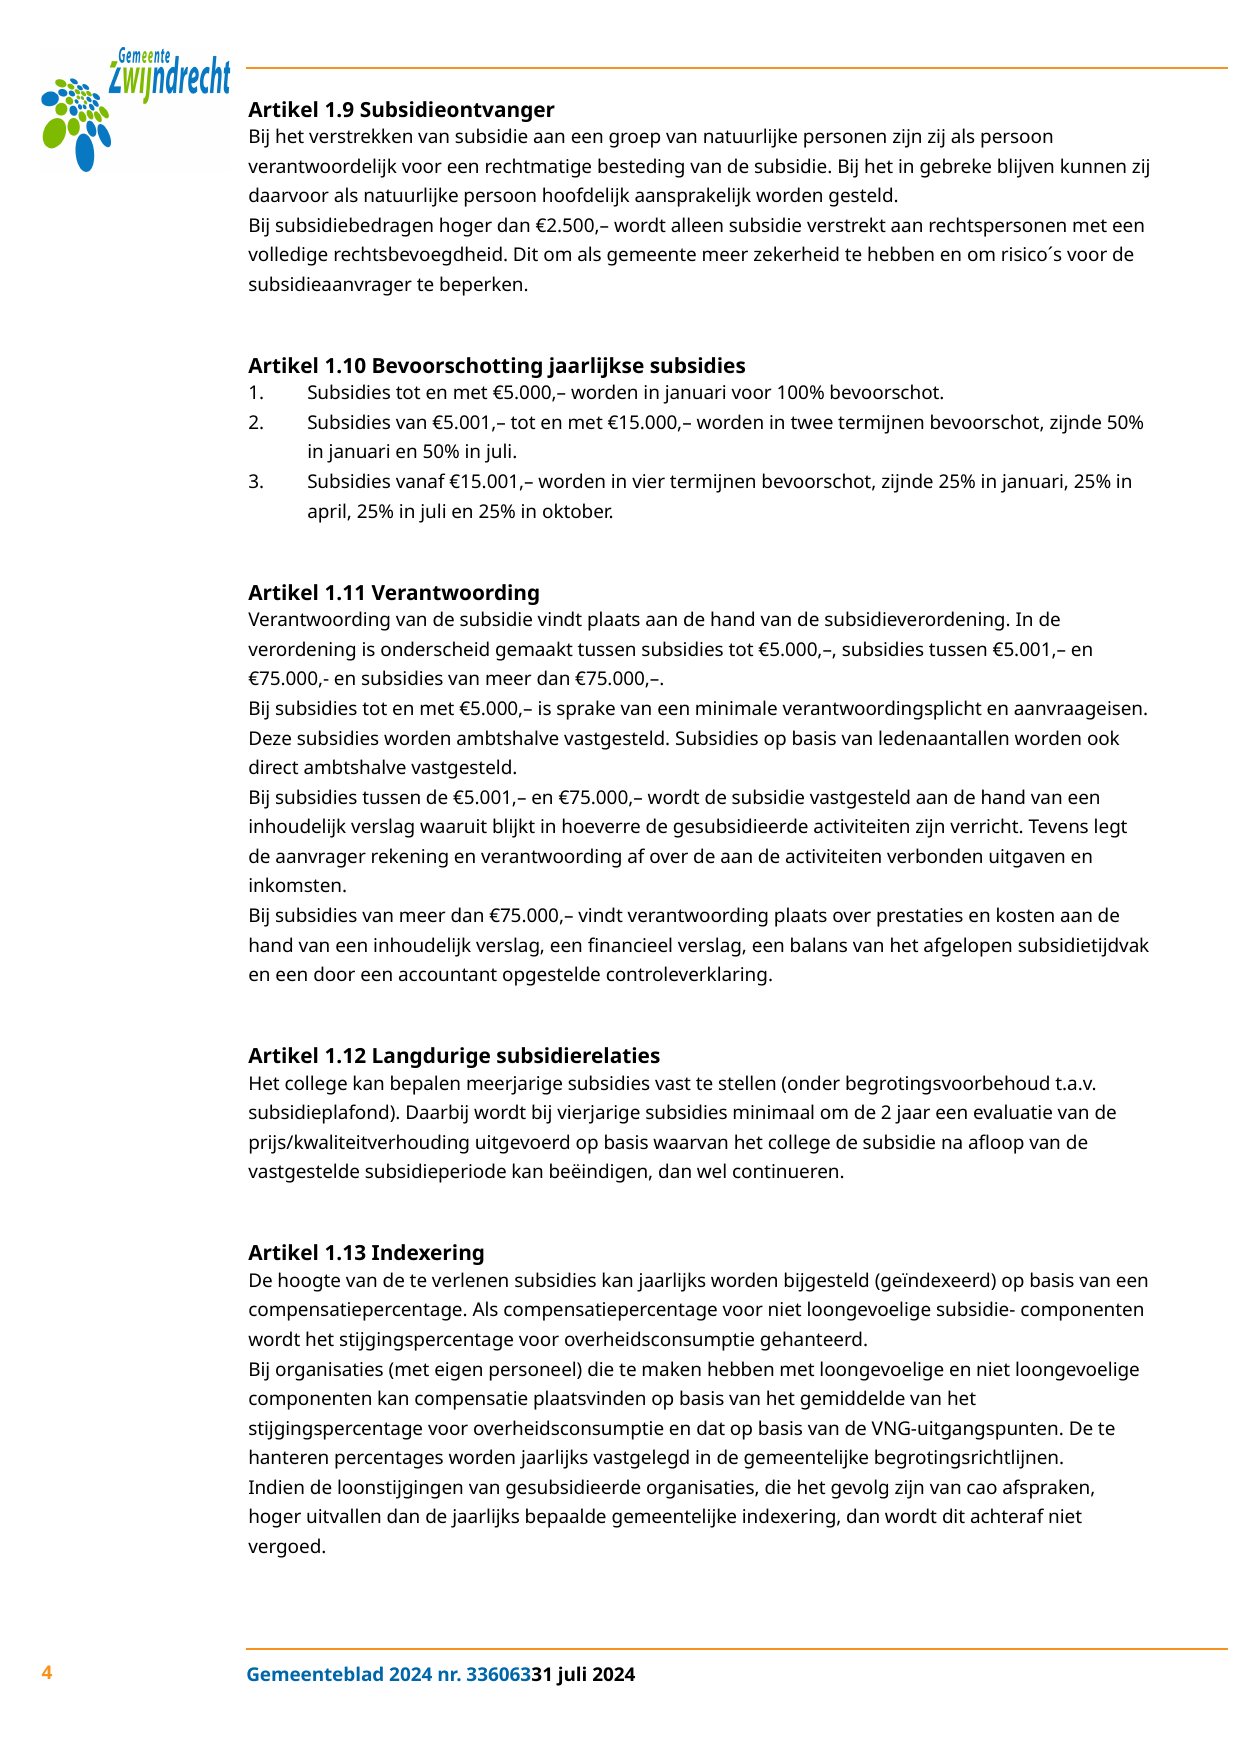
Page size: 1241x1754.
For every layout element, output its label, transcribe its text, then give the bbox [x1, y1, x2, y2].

text Artikel 1.13 Indexering [248, 1238, 1152, 1267]
text Artikel 1.10 Bevoorschotting jaarlijkse subsidies [248, 351, 1152, 379]
text Artikel 1.11 Verantwoording [248, 578, 1152, 606]
text De hoogte van de te verlenen subsidies kan jaarlijks worden bijgesteld (geïndexeerd) op basis van een compensatiepercentage. Als compensatiepercentage voor niet loongevoelige subsidie- componenten wordt het stijgingspercentage voor overheidsconsumptie gehanteerd. [248, 1267, 1152, 1352]
list Subsidies tot en met €5.000,– worden in januari voor 100% bevoorschot. [248, 379, 1152, 405]
text Bij het verstrekken van subsidie aan een groep van natuurlijke personen zijn zij als persoon verantwoordelijk voor een rechtmatige besteding van de subsidie. Bij het in gebreke blijven kunnen zij daarvoor als natuurlijke persoon hoofdelijk aansprakelijk worden gesteld. [248, 123, 1152, 208]
text Het college kan bepalen meerjarige subsidies vast te stellen (onder begrotingsvoorbehoud t.a.v. subsidieplafond). Daarbij wordt bij vierjarige subsidies minimaal om de 2 jaar een evaluatie van de prijs/kwaliteitverhouding uitgevoerd op basis waarvan het college de subsidie na afloop van de vastgestelde subsidieperiode kan beëindigen, dan wel continueren. [248, 1070, 1152, 1184]
text Bij subsidies van meer dan €75.000,– vindt verantwoording plaats over prestaties en kosten aan de hand van een inhoudelijk verslag, een financieel verslag, een balans van het afgelopen subsidietijdvak en een door een accountant opgestelde controleverklaring. [248, 902, 1152, 987]
text Bij subsidiebedragen hoger dan €2.500,– wordt alleen subsidie verstrekt aan rechtspersonen met een volledige rechtsbevoegdheid. Dit om als gemeente meer zekerheid te hebben en om risico´s voor de subsidieaanvrager te beperken. [248, 212, 1152, 297]
text Verantwoording van de subsidie vindt plaats aan de hand van de subsidieverordening. In de verordening is onderscheid gemaakt tussen subsidies tot €5.000,–, subsidies tussen €5.001,– en €75.000,- en subsidies van meer dan €75.000,–. [248, 606, 1152, 691]
text Artikel 1.12 Langdurige subsidierelaties [248, 1041, 1152, 1070]
text Artikel 1.9 Subsidieontvanger [248, 95, 1152, 123]
picture [41, 47, 231, 172]
text Bij subsidies tot en met €5.000,– is sprake van een minimale verantwoordingsplicht en aanvraageisen. Deze subsidies worden ambtshalve vastgesteld. Subsidies op basis van ledenaantallen worden ook direct ambtshalve vastgesteld. [248, 695, 1152, 780]
text Bij subsidies tussen de €5.001,– en €75.000,– wordt de subsidie vastgesteld aan de hand van een inhoudelijk verslag waaruit blijkt in hoeverre de gesubsidieerde activiteiten zijn verricht. Tevens legt de aanvrager rekening en verantwoording af over de aan de activiteiten verbonden uitgaven en inkomsten. [248, 784, 1152, 898]
text Bij organisaties (met eigen personeel) die te maken hebben met loongevoelige en niet loongevoelige componenten kan compensatie plaatsvinden op basis van het gemiddelde van het stijgingspercentage voor overheidsconsumptie en dat op basis van de VNG-uitgangspunten. De te hanteren percentages worden jaarlijks vastgelegd in de gemeentelijke begrotingsrichtlijnen. [248, 1356, 1152, 1470]
list Subsidies van €5.001,– tot en met €15.000,– worden in twee termijnen bevoorschot, zijnde 50% in januari en 50% in juli. [248, 409, 1152, 464]
text Indien de loonstijgingen van gesubsidieerde organisaties, die het gevolg zijn van cao afspraken, hoger uitvallen dan de jaarlijks bepaalde gemeentelijke indexering, dan wordt dit achteraf niet vergoed. [248, 1474, 1152, 1559]
list Subsidies vanaf €15.001,– worden in vier termijnen bevoorschot, zijnde 25% in januari, 25% in april, 25% in juli en 25% in oktober. [248, 468, 1152, 524]
